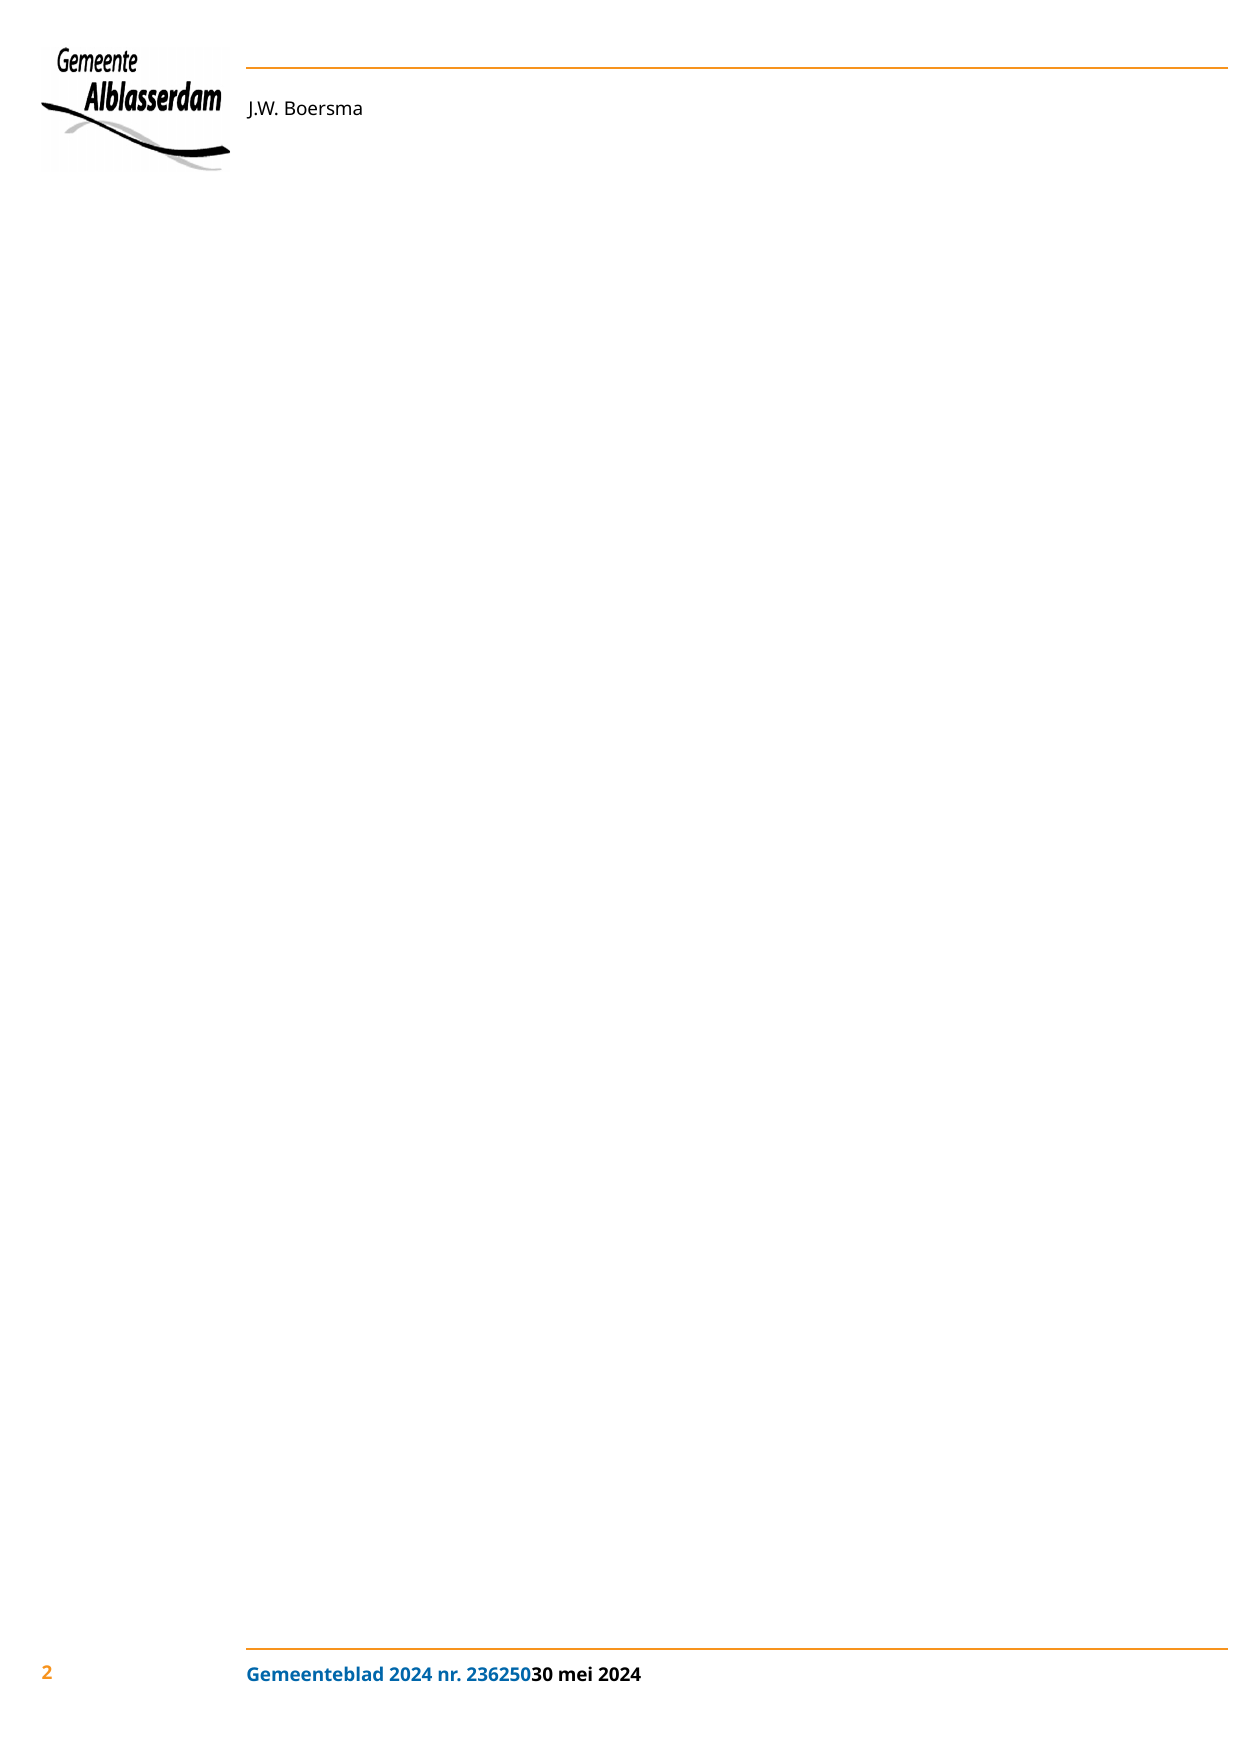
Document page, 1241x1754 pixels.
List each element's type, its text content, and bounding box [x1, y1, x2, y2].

text J.W. Boersma [248, 95, 1152, 121]
picture [41, 47, 231, 172]
